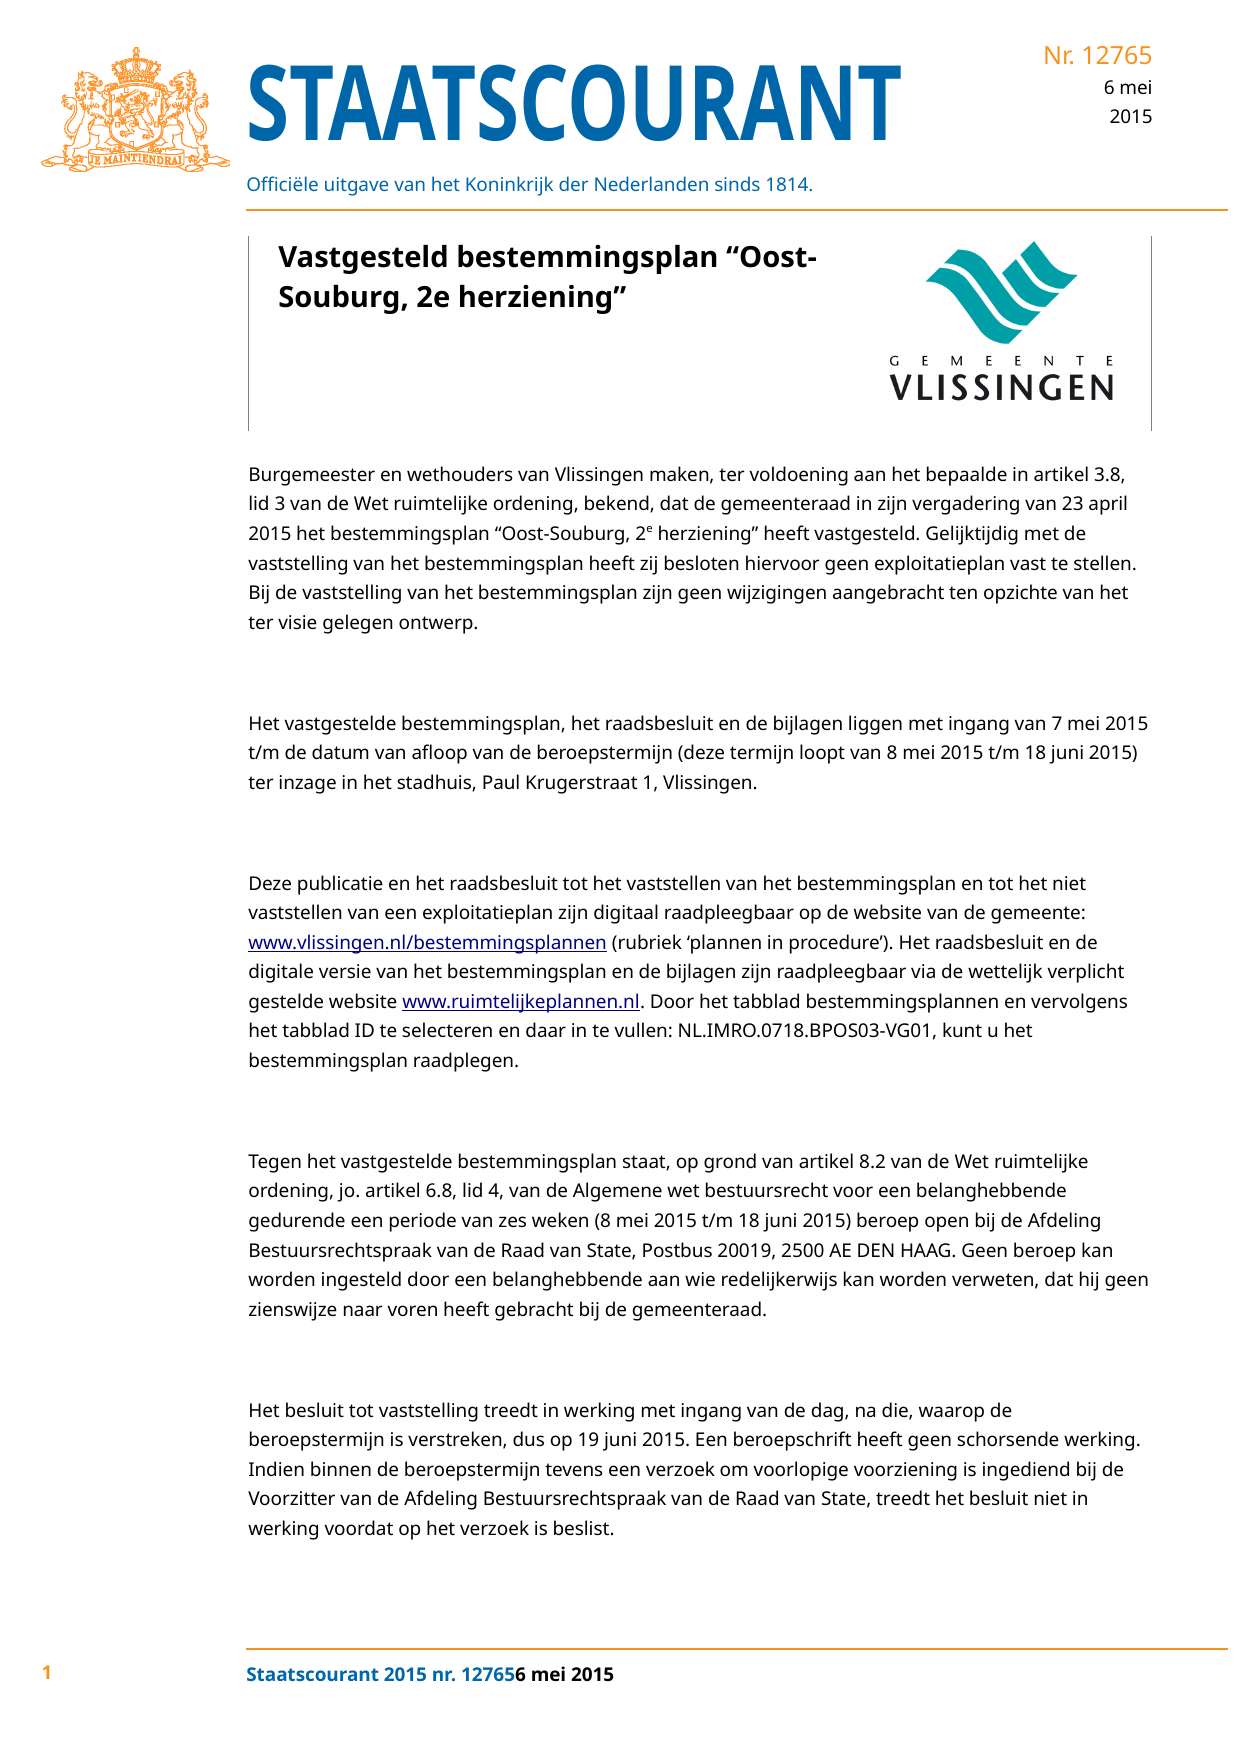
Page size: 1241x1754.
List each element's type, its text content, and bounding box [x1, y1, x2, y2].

text Burgemeester en wethouders van Vlissingen maken, ter voldoening aan het bepaalde in artikel 3.8, lid 3 van de Wet ruimtelijke ordening, bekend, dat de gemeenteraad in zijn vergadering van 23 april 2015 het bestemmingsplan “Oost-Souburg, 2e herziening” heeft vastgesteld. Gelijktijdig met de vaststelling van het bestemmingsplan heeft zij besloten hiervoor geen exploitatieplan vast te stellen. Bij de vaststelling van het bestemmingsplan zijn geen wijzigingen aangebracht ten opzichte van het ter visie gelegen ontwerp. [248, 461, 1152, 634]
text Tegen het vastgestelde bestemmingsplan staat, op grond van artikel 8.2 van de Wet ruimtelijke ordening, jo. artikel 6.8, lid 4, van de Algemene wet bestuursrecht voor een belanghebbende gedurende een periode van zes weken (8 mei 2015 t/m 18 juni 2015) beroep open bij de Afdeling Bestuursrechtspraak van de Raad van State, Postbus 20019, 2500 AE DEN HAAG. Geen beroep kan worden ingesteld door een belanghebbende aan wie redelijkerwijs kan worden verweten, dat hij geen zienswijze naar voren heeft gebracht bij de gemeenteraad. [248, 1148, 1152, 1322]
picture [882, 236, 1119, 406]
picture [41, 47, 231, 172]
table_header [850, 236, 1151, 431]
text Het vastgestelde bestemmingsplan, het raadsbesluit en de bijlagen liggen met ingang van 7 mei 2015 t/m de datum van afloop van de beroepstermijn (deze termijn loopt van 8 mei 2015 t/m 18 juni 2015) ter inzage in het stadhuis, Paul Krugerstraat 1, Vlissingen. [248, 710, 1152, 794]
table_header Vastgesteld bestemmingsplan “Oost-Souburg, 2e herziening” [249, 236, 850, 431]
text Deze publicatie en het raadsbesluit tot het vaststellen van het bestemmingsplan en tot het niet vaststellen van een exploitatieplan zijn digitaal raadpleegbaar op de website van de gemeente: www.vlissingen.nl/bestemmingsplannen (rubriek ‘plannen in procedure’). Het raadsbesluit en de digitale versie van het bestemmingsplan en de bijlagen zijn raadpleegbaar via de wettelijk verplicht gestelde website www.ruimtelijkeplannen.nl. Door het tabblad bestemmingsplannen en vervolgens het tabblad ID te selecteren en daar in te vullen: NL.IMRO.0718.BPOS03-VG01, kunt u het bestemmingsplan raadplegen. [248, 870, 1152, 1073]
text Het besluit tot vaststelling treedt in werking met ingang van de dag, na die, waarop de beroepstermijn is verstreken, dus op 19 juni 2015. Een beroepschrift heeft geen schorsende werking. Indien binnen de beroepstermijn tevens een verzoek om voorlopige voorziening is ingediend bij de Voorzitter van de Afdeling Bestuursrechtspraak van de Raad van State, treedt het besluit niet in werking voordat op het verzoek is beslist. [248, 1397, 1152, 1541]
